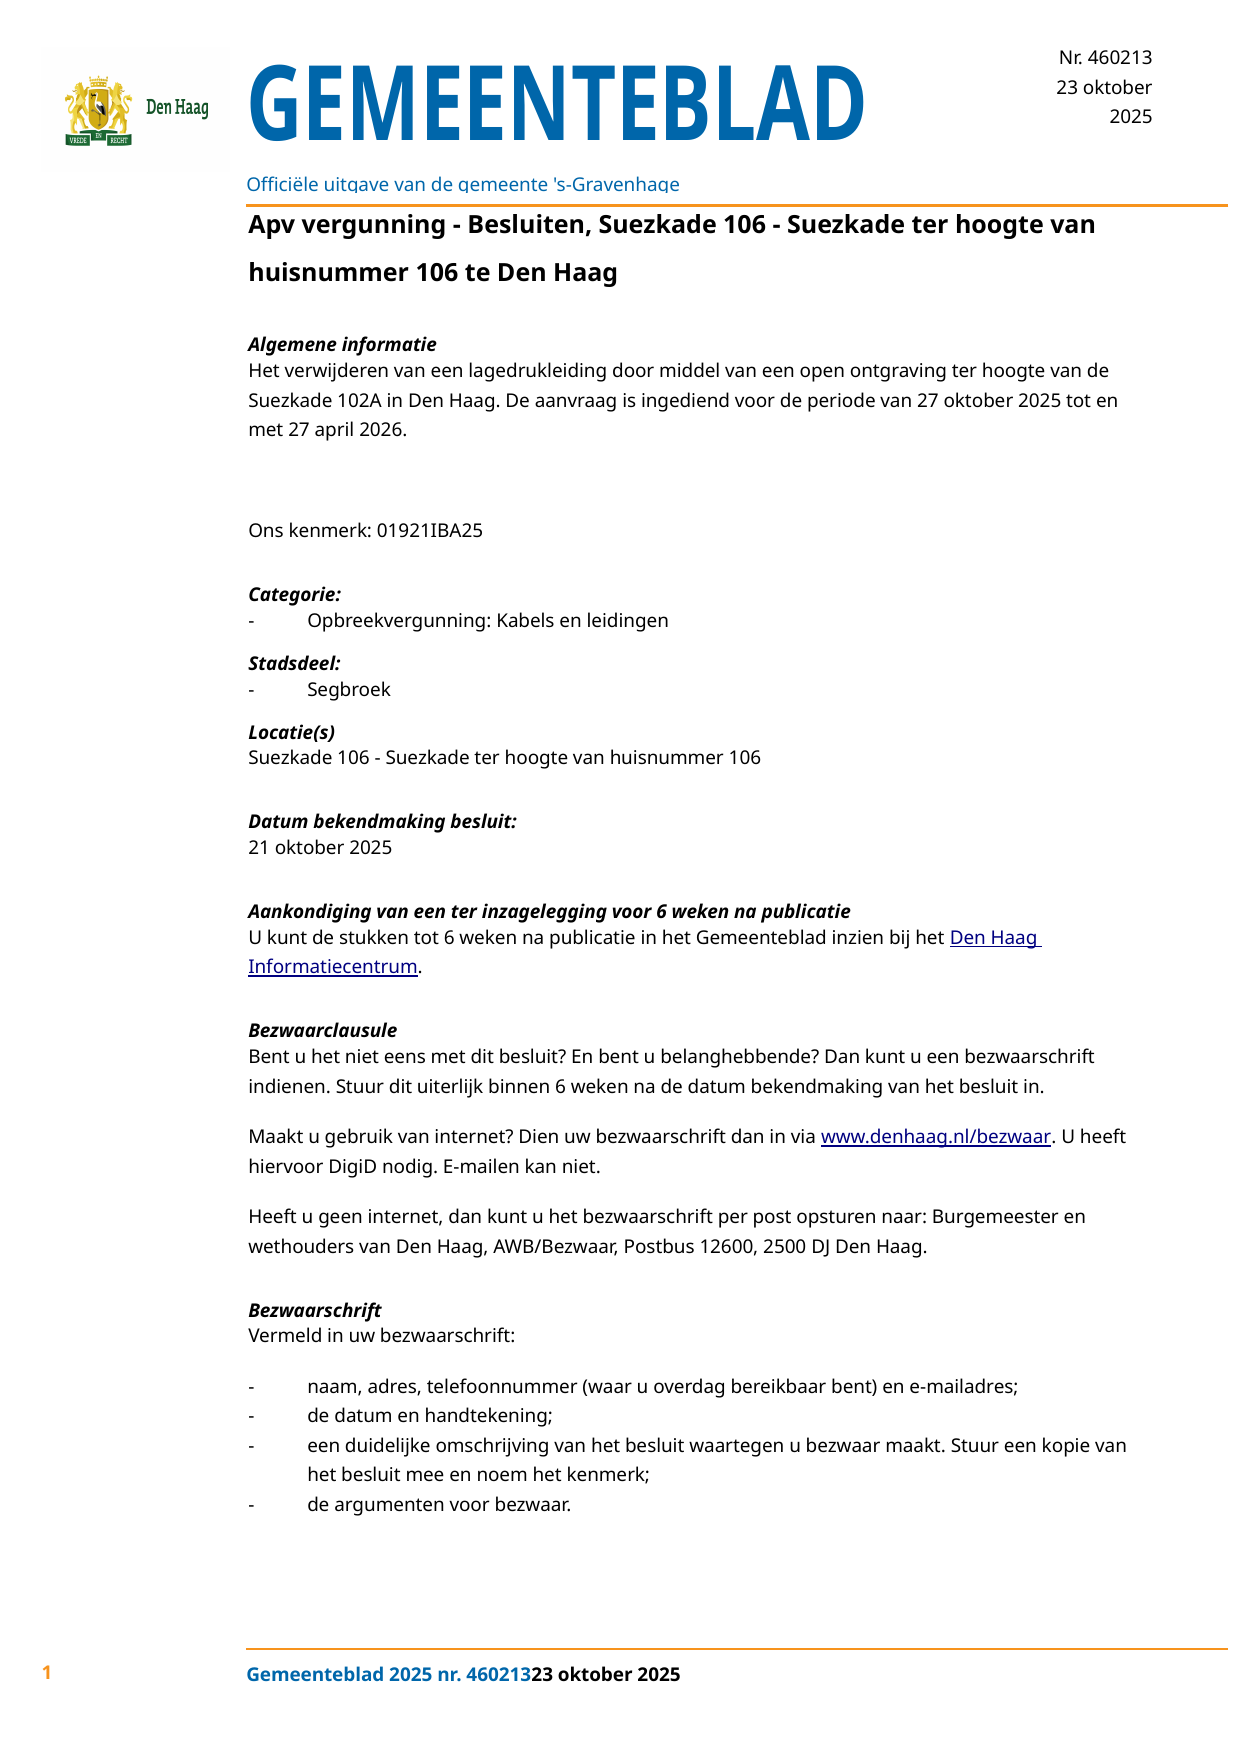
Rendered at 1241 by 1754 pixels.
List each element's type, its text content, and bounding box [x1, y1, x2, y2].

list Opbreekvergunning: Kabels en leidingen [248, 607, 1152, 633]
picture [41, 47, 231, 172]
text Ons kenmerk: 01921IBA25 [248, 517, 1152, 543]
list een duidelijke omschrijving van het besluit waartegen u bezwaar maakt. Stuur een kopie van het besluit mee en noem het kenmerk; [248, 1432, 1152, 1487]
text Heeft u geen internet, dan kunt u het bezwaarschrift per post opsturen naar: Burgemeester en wethouders van Den Haag, AWB/Bezwaar, Postbus 12600, 2500 DJ Den Haag. [248, 1203, 1152, 1258]
list de datum en handtekening; [248, 1402, 1152, 1428]
text Suezkade 106 - Suezkade ter hoogte van huisnummer 106 [248, 744, 1152, 770]
text Bezwaarschrift [248, 1297, 1152, 1322]
text U kunt de stukken tot 6 weken na publicatie in het Gemeenteblad inzien bij het Den Haag Informatiecentrum. [248, 924, 1152, 979]
text Aankondiging van een ter inzagelegging voor 6 weken na publicatie [248, 898, 1152, 924]
text Stadsdeel: [248, 650, 1152, 676]
list naam, adres, telefoonnummer (waar u overdag bereikbaar bent) en e-mailadres; [248, 1373, 1152, 1399]
text Bezwaarclausule [248, 1017, 1152, 1043]
text Bent u het niet eens met dit besluit? En bent u belanghebbende? Dan kunt u een bezwaarschrift indienen. Stuur dit uiterlijk binnen 6 weken na de datum bekendmaking van het besluit in. [248, 1043, 1152, 1098]
text Datum bekendmaking besluit: [248, 808, 1152, 834]
text 21 oktober 2025 [248, 834, 1152, 860]
text Locatie(s) [248, 719, 1152, 744]
text Het verwijderen van een lagedrukleiding door middel van een open ontgraving ter hoogte van de Suezkade 102A in Den Haag. De aanvraag is ingediend voor de periode van 27 oktober 2025 tot en met 27 april 2026. [248, 357, 1152, 442]
text Maakt u gebruik van internet? Dien uw bezwaarschrift dan in via www.denhaag.nl/bezwaar. U heeft hiervoor DigiD nodig. E-mailen kan niet. [248, 1123, 1152, 1178]
text Vermeld in uw bezwaarschrift: [248, 1322, 1152, 1348]
text Categorie: [248, 581, 1152, 607]
text Apv vergunning - Besluiten, Suezkade 106 - Suezkade ter hoogte van huisnummer 106 te Den Haag [248, 207, 1152, 288]
list Segbroek [248, 676, 1152, 701]
text Algemene informatie [248, 331, 1152, 357]
list de argumenten voor bezwaar. [248, 1491, 1152, 1517]
